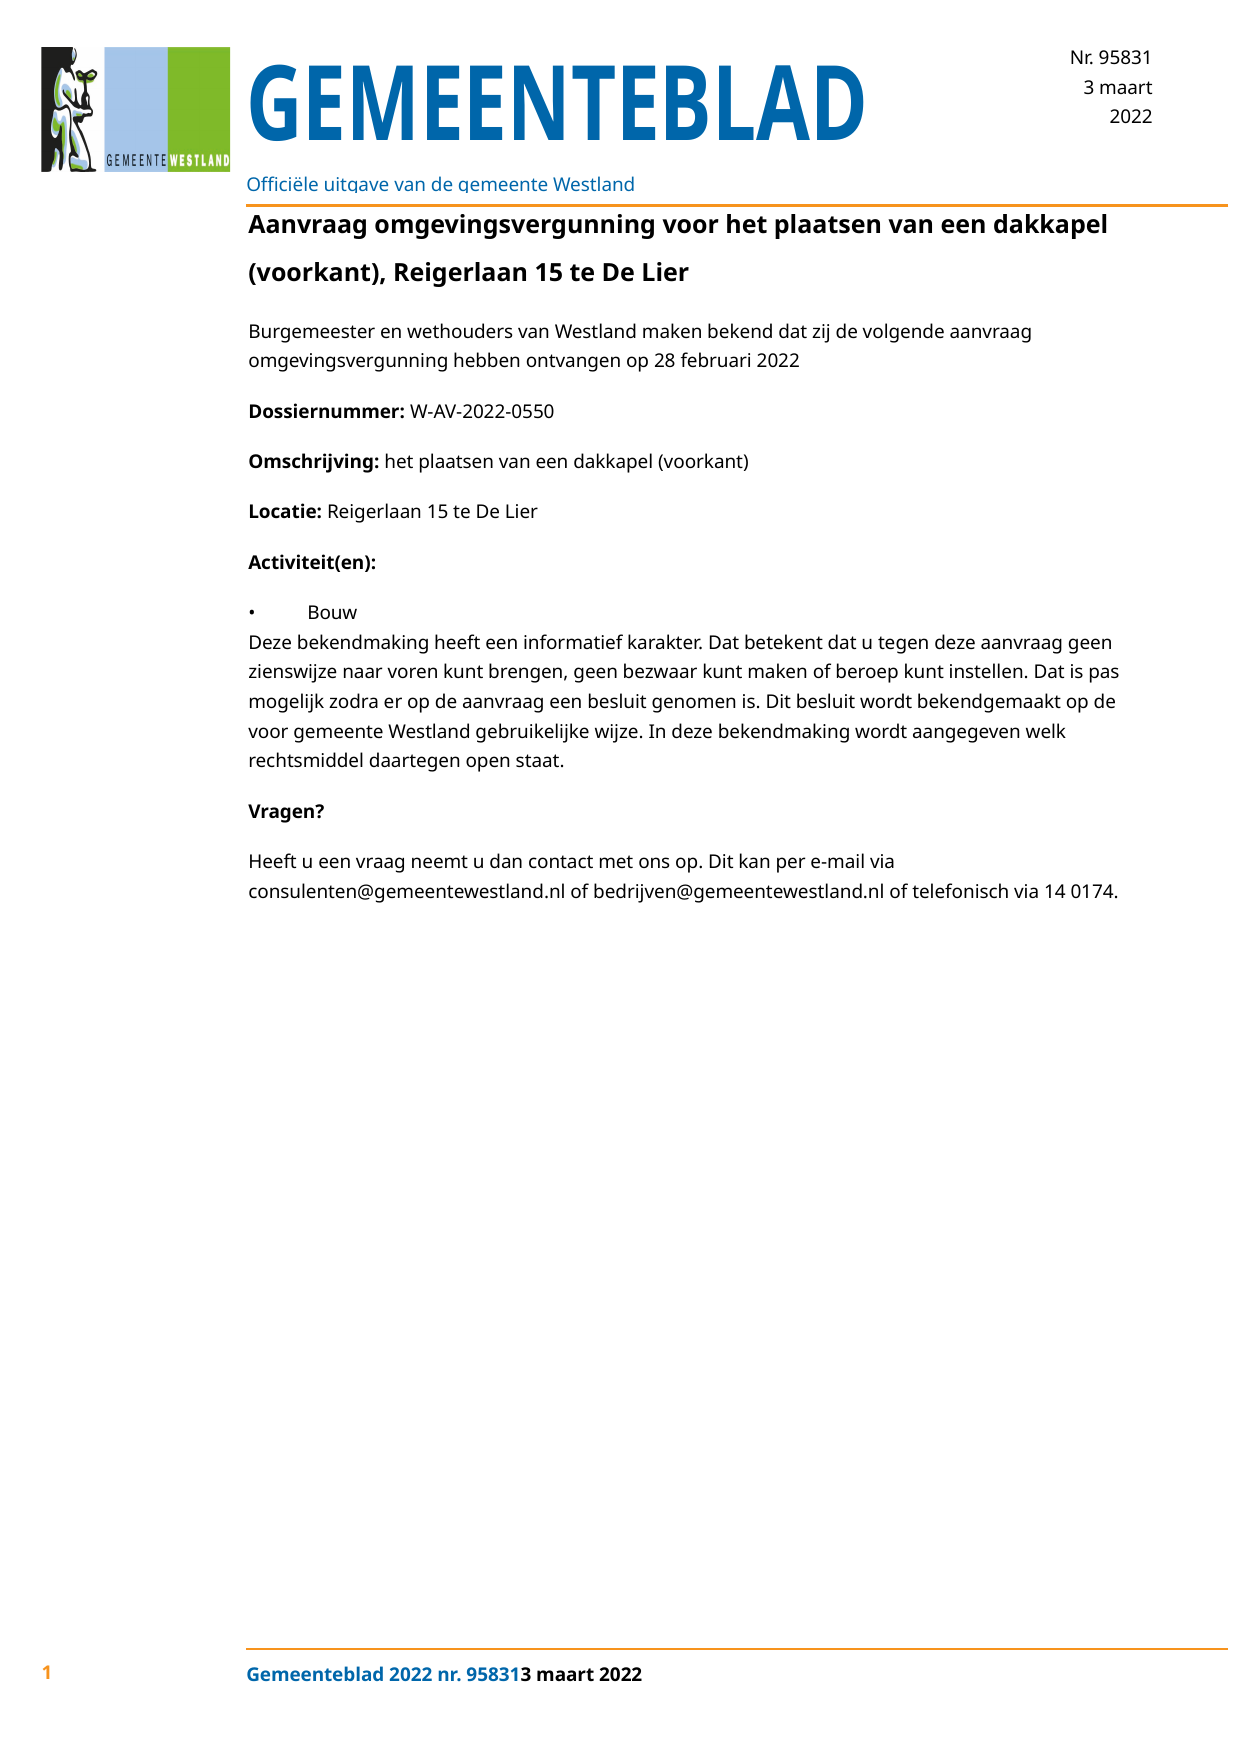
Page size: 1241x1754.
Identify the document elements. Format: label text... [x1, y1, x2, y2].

text Heeft u een vraag neemt u dan contact met ons op. Dit kan per e-mail via consulenten@gemeentewestland.nl of bedrijven@gemeentewestland.nl of telefonisch via 14 0174. [248, 848, 1152, 904]
text Activiteit(en): [248, 549, 1152, 575]
list Bouw [248, 599, 1152, 625]
picture [41, 47, 231, 172]
text Omschrijving: het plaatsen van een dakkapel (voorkant) [248, 448, 1152, 474]
text Burgemeester en wethouders van Westland maken bekend dat zij de volgende aanvraag omgevingsvergunning hebben ontvangen op 28 februari 2022 [248, 318, 1152, 373]
text Aanvraag omgevingsvergunning voor het plaatsen van een dakkapel (voorkant), Reigerlaan 15 te De Lier [248, 207, 1152, 288]
text Vragen? [248, 798, 1152, 824]
text Deze bekendmaking heeft een informatief karakter. Dat betekent dat u tegen deze aanvraag geen zienswijze naar voren kunt brengen, geen bezwaar kunt maken of beroep kunt instellen. Dat is pas mogelijk zodra er op de aanvraag een besluit genomen is. Dit besluit wordt bekendgemaakt op de voor gemeente Westland gebruikelijke wijze. In deze bekendmaking wordt aangegeven welk rechtsmiddel daartegen open staat. [248, 629, 1152, 773]
text Dossiernummer: W-AV-2022-0550 [248, 398, 1152, 424]
text Locatie: Reigerlaan 15 te De Lier [248, 499, 1152, 524]
